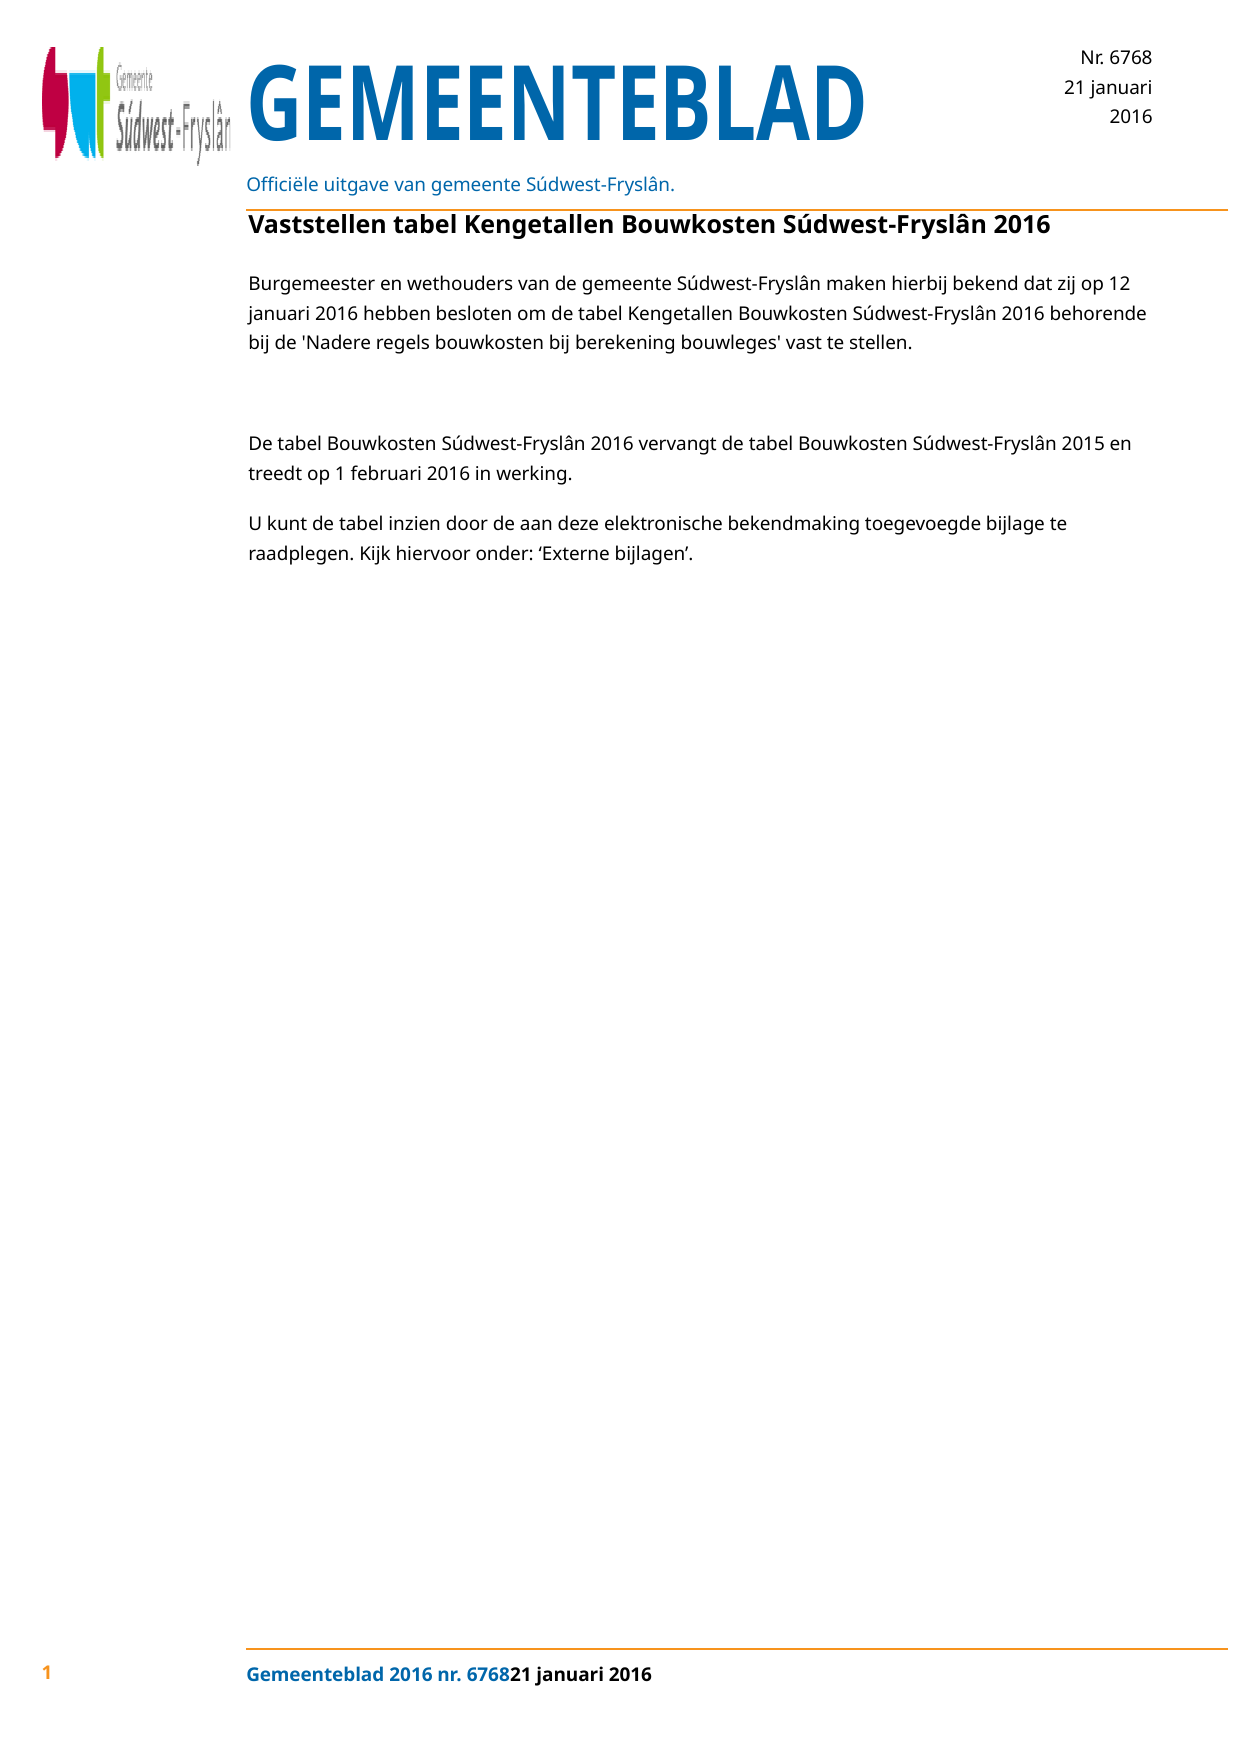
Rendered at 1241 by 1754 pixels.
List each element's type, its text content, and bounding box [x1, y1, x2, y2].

text Vaststellen tabel Kengetallen Bouwkosten Súdwest-Fryslân 2016 [248, 211, 1152, 241]
text U kunt de tabel inzien door de aan deze elektronische bekendmaking toegevoegde bijlage te raadplegen. Kijk hiervoor onder: ‘Externe bijlagen’. [248, 510, 1152, 566]
text De tabel Bouwkosten Súdwest-Fryslân 2016 vervangt de tabel Bouwkosten Súdwest-Fryslân 2015 en treedt op 1 februari 2016 in werking. [248, 430, 1152, 486]
text Burgemeester en wethouders van de gemeente Súdwest-Fryslân maken hierbij bekend dat zij op 12 januari 2016 hebben besloten om de tabel Kengetallen Bouwkosten Súdwest-Fryslân 2016 behorende bij de 'Nadere regels bouwkosten bij berekening bouwleges' vast te stellen. [248, 270, 1152, 355]
picture [41, 47, 231, 172]
